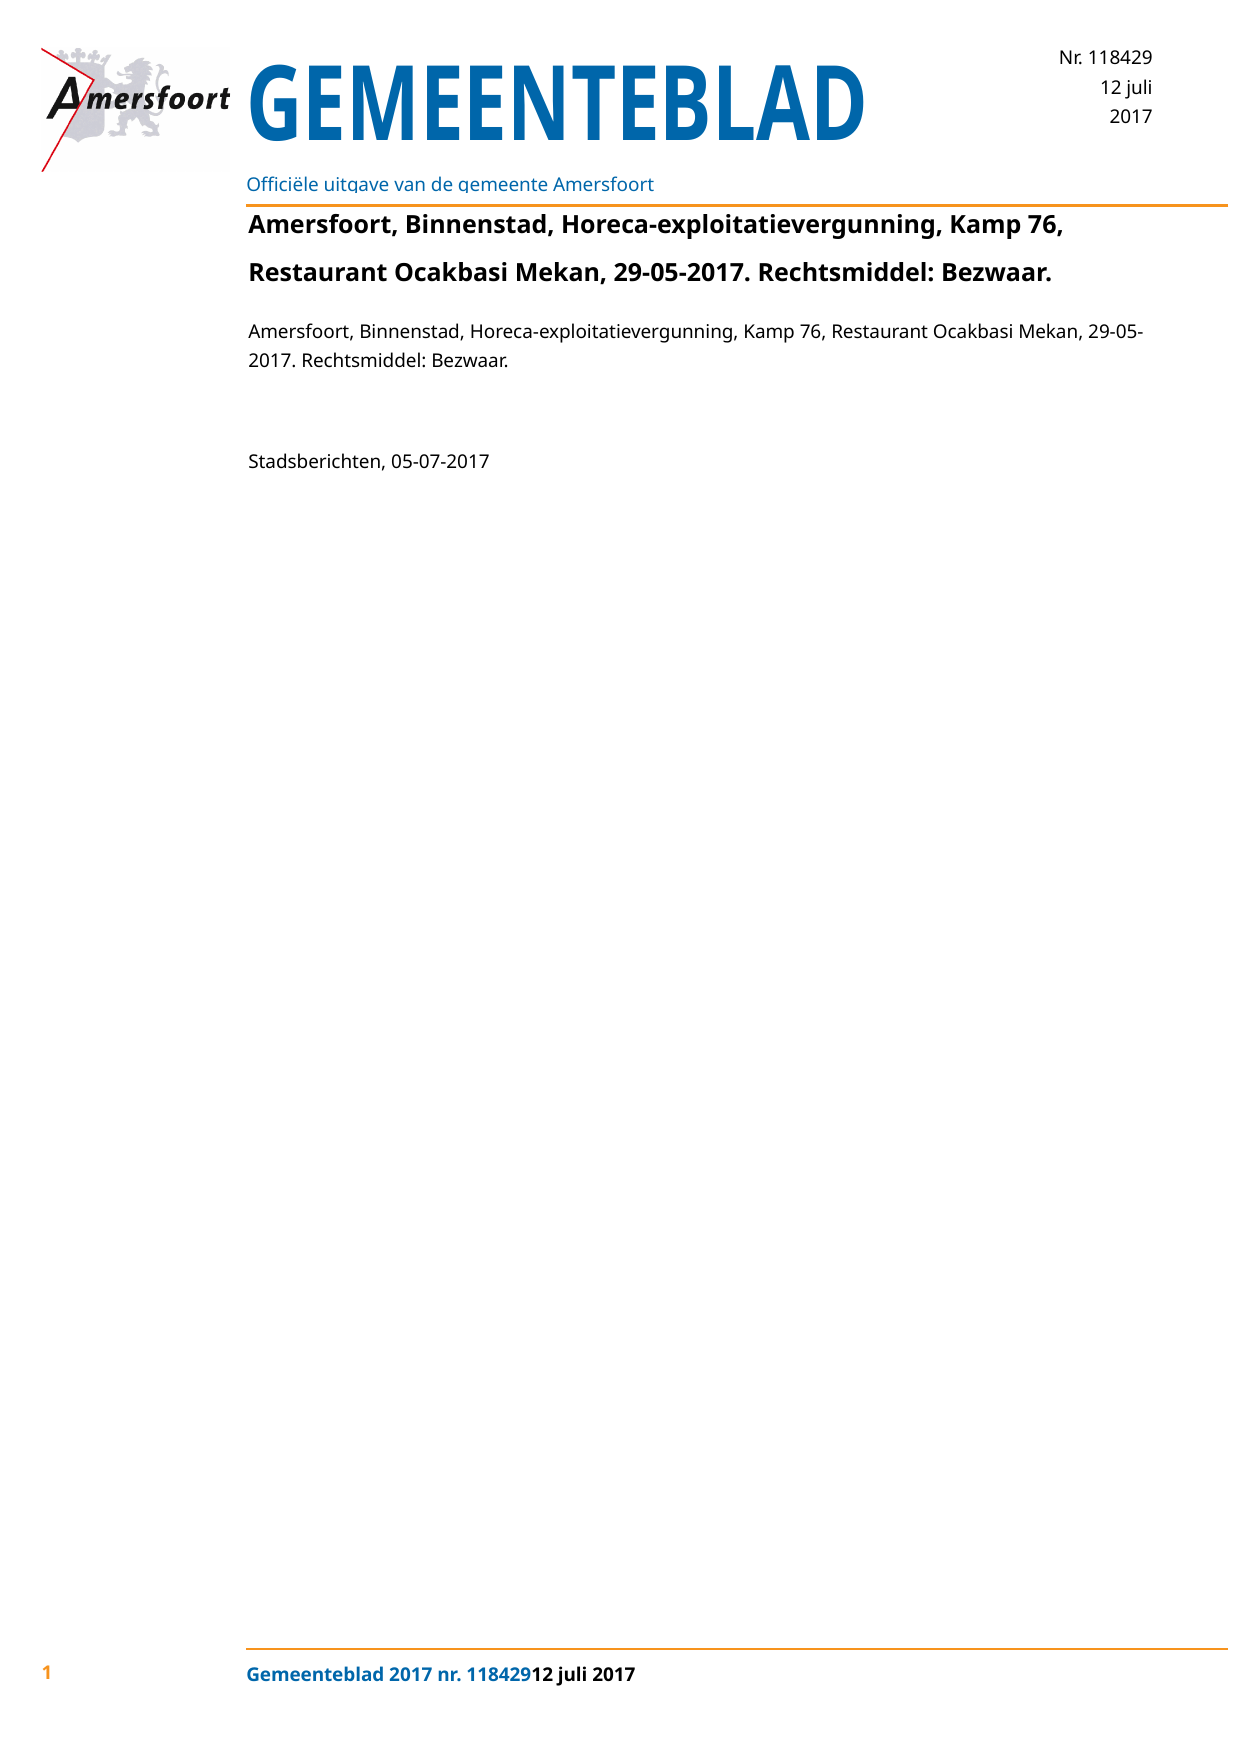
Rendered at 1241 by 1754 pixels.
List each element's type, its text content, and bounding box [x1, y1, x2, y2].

text Amersfoort, Binnenstad, Horeca-exploitatievergunning, Kamp 76, Restaurant Ocakbasi Mekan, 29-05-2017. Rechtsmiddel: Bezwaar. [248, 207, 1152, 288]
text Amersfoort, Binnenstad, Horeca-exploitatievergunning, Kamp 76, Restaurant Ocakbasi Mekan, 29-05-2017. Rechtsmiddel: Bezwaar. [248, 318, 1152, 373]
text Stadsberichten, 05-07-2017 [248, 448, 1152, 474]
picture [41, 47, 231, 172]
